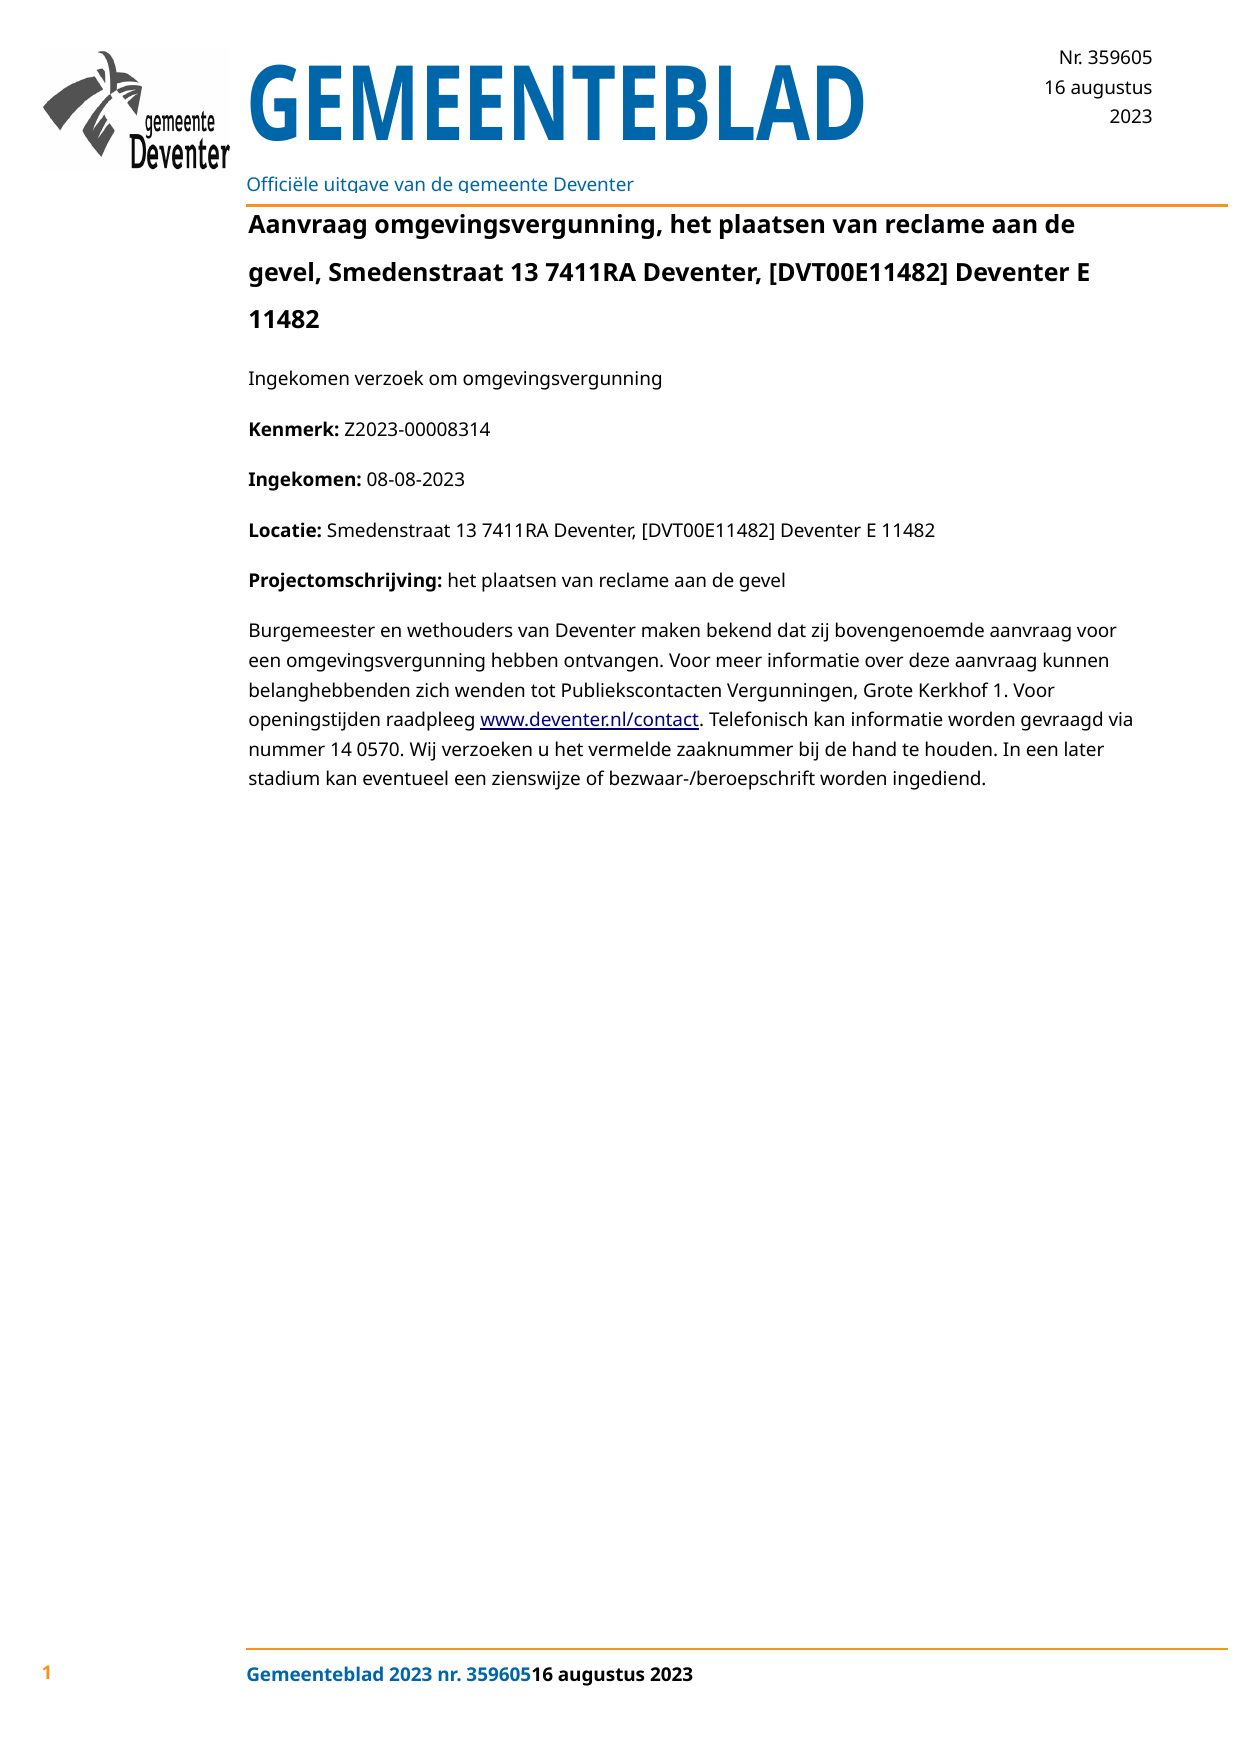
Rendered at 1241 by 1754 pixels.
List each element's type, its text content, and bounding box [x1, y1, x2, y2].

text Projectomschrijving: het plaatsen van reclame aan de gevel [248, 567, 1152, 593]
text Ingekomen verzoek om omgevingsvergunning [248, 366, 1152, 391]
text Burgemeester en wethouders van Deventer maken bekend dat zij bovengenoemde aanvraag voor een omgevingsvergunning hebben ontvangen. Voor meer informatie over deze aanvraag kunnen belanghebbenden zich wenden tot Publiekscontacten Vergunningen, Grote Kerkhof 1. Voor openingstijden raadpleeg www.deventer.nl/contact. Telefonisch kan informatie worden gevraagd via nummer 14 0570. Wij verzoeken u het vermelde zaaknummer bij de hand te houden. In een later stadium kan eventueel een zienswijze of bezwaar-/beroepschrift worden ingediend. [248, 618, 1152, 791]
text Aanvraag omgevingsvergunning, het plaatsen van reclame aan de gevel, Smedenstraat 13 7411RA Deventer, [DVT00E11482] Deventer E 11482 [248, 207, 1152, 336]
text Locatie: Smedenstraat 13 7411RA Deventer, [DVT00E11482] Deventer E 11482 [248, 517, 1152, 542]
text Kenmerk: Z2023-00008314 [248, 416, 1152, 442]
text Ingekomen: 08-08-2023 [248, 466, 1152, 492]
picture [41, 47, 231, 172]
